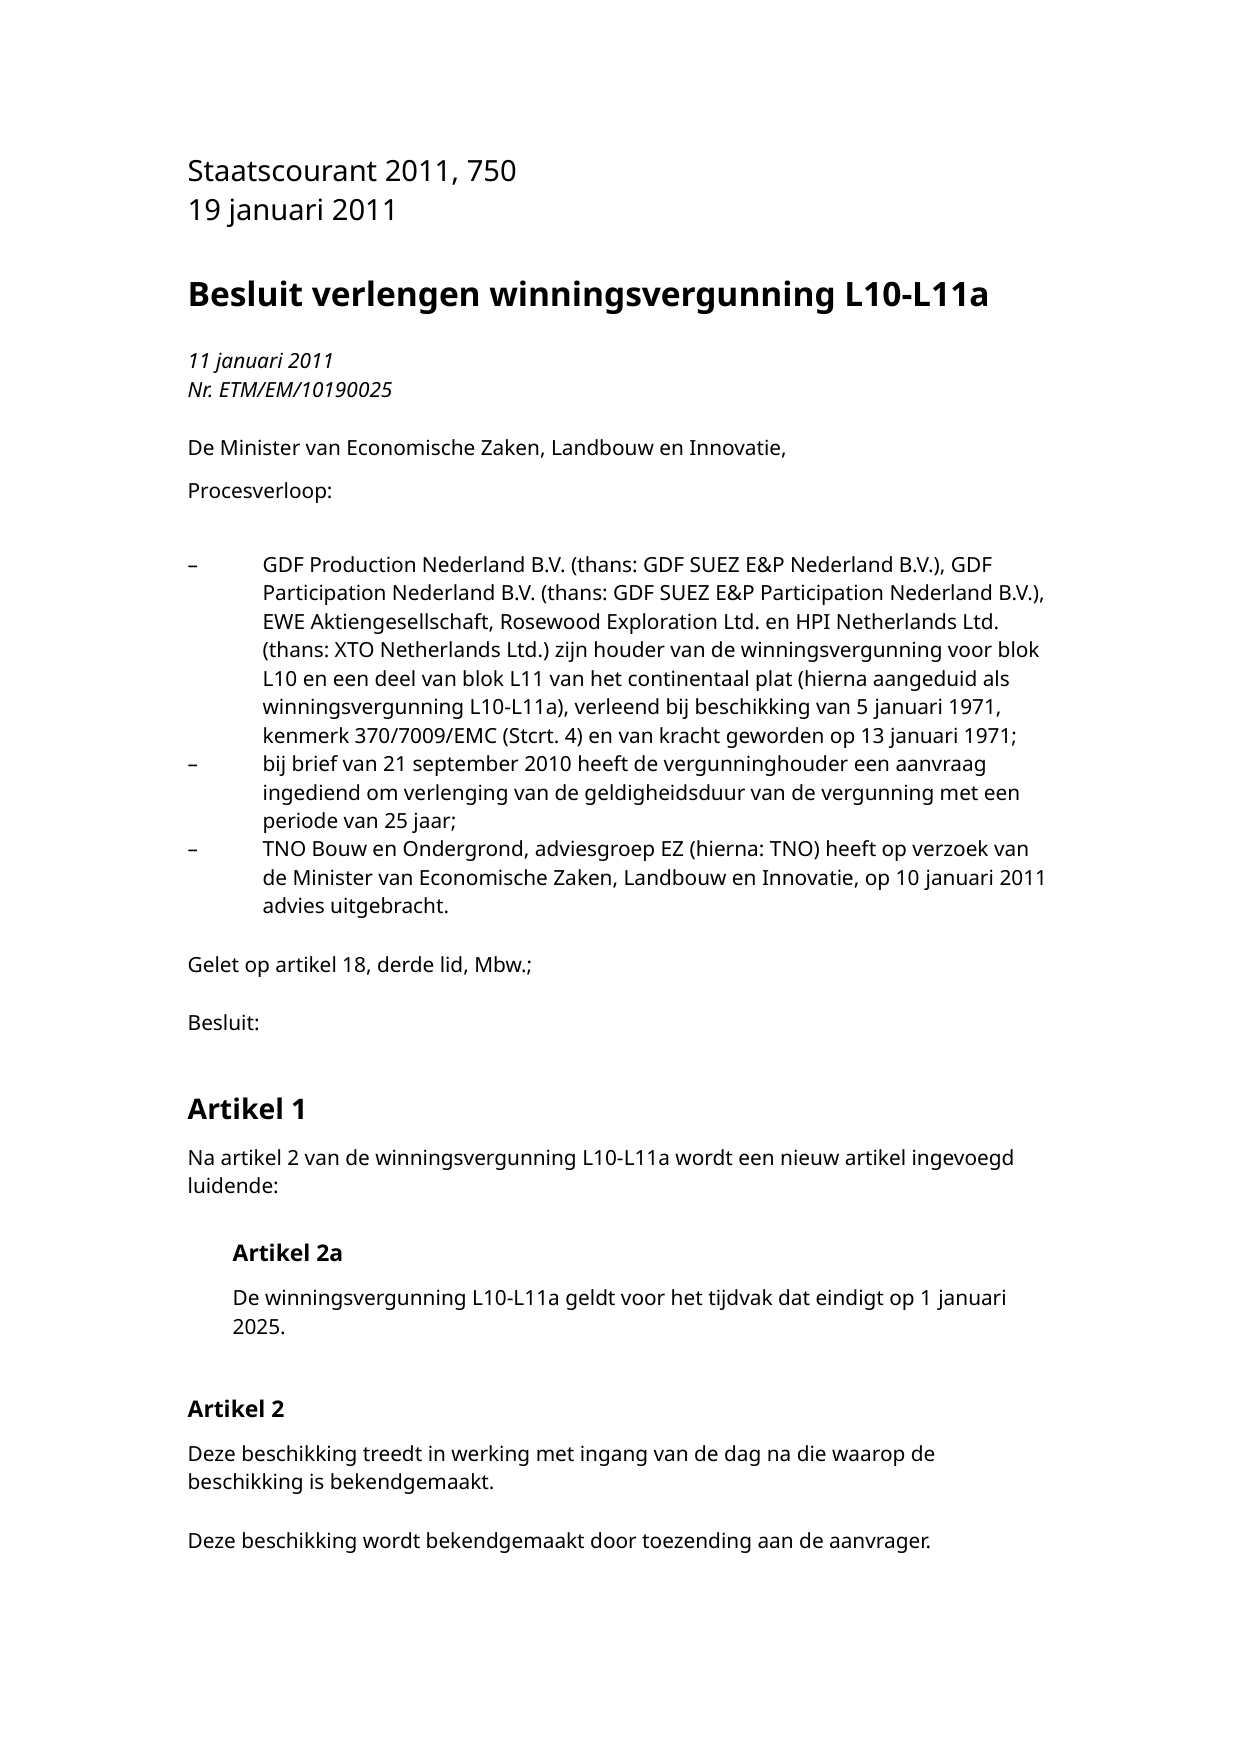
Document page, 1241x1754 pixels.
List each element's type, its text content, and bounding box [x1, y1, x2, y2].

subtitle Artikel 2 [187, 1393, 1053, 1424]
list TNO Bouw en Ondergrond, adviesgroep EZ (hierna: TNO) heeft op verzoek van de Minister van Economische Zaken, Landbouw en Innovatie, op 10 januari 2011 advies uitgebracht. [187, 834, 1053, 920]
text De winningsvergunning L10-L11a geldt voor het tijdvak dat eindigt op 1 januari 2025. [232, 1283, 1053, 1340]
text De Minister van Economische Zaken, Landbouw en Innovatie, [187, 433, 1053, 462]
text Nr. ETM/EM/10190025 [187, 375, 1053, 403]
text Besluit: [187, 1008, 1053, 1037]
list bij brief van 21 september 2010 heeft de vergunninghouder een aanvraag ingediend om verlenging van de geldigheidsduur van de vergunning met een periode van 25 jaar; [187, 749, 1053, 834]
text Procesverloop: [187, 477, 1053, 505]
text 19 januari 2011 [187, 190, 1053, 229]
text Deze beschikking treedt in werking met ingang van de dag na die waarop de beschikking is bekendgemaakt. [187, 1439, 1053, 1496]
text 11 januari 2011 [187, 346, 1053, 375]
subtitle Besluit verlengen winningsvergunning L10-L11a [187, 271, 1053, 316]
subtitle Artikel 2a [232, 1237, 1053, 1268]
subtitle Artikel 1 [187, 1089, 1053, 1128]
text Na artikel 2 van de winningsvergunning L10-L11a wordt een nieuw artikel ingevoegd luidende: [187, 1143, 1053, 1200]
text Staatscourant 2011, 750 [187, 150, 1053, 190]
text Gelet op artikel 18, derde lid, Mbw.; [187, 950, 1053, 978]
list GDF Production Nederland B.V. (thans: GDF SUEZ E&P Nederland B.V.), GDF Participation Nederland B.V. (thans: GDF SUEZ E&P Participation Nederland B.V.), EWE Aktiengesellschaft, Rosewood Exploration Ltd. en HPI Netherlands Ltd. (thans: XTO Netherlands Ltd.) zijn houder van de winningsvergunning voor blok L10 en een deel van blok L11 van het continentaal plat (hierna aangeduid als winningsvergunning L10-L11a), verleend bij beschikking van 5 januari 1971, kenmerk 370/7009/EMC (Stcrt. 4) en van kracht geworden op 13 januari 1971; [187, 550, 1053, 749]
text Deze beschikking wordt bekendgemaakt door toezending aan de aanvrager. [187, 1526, 1053, 1554]
